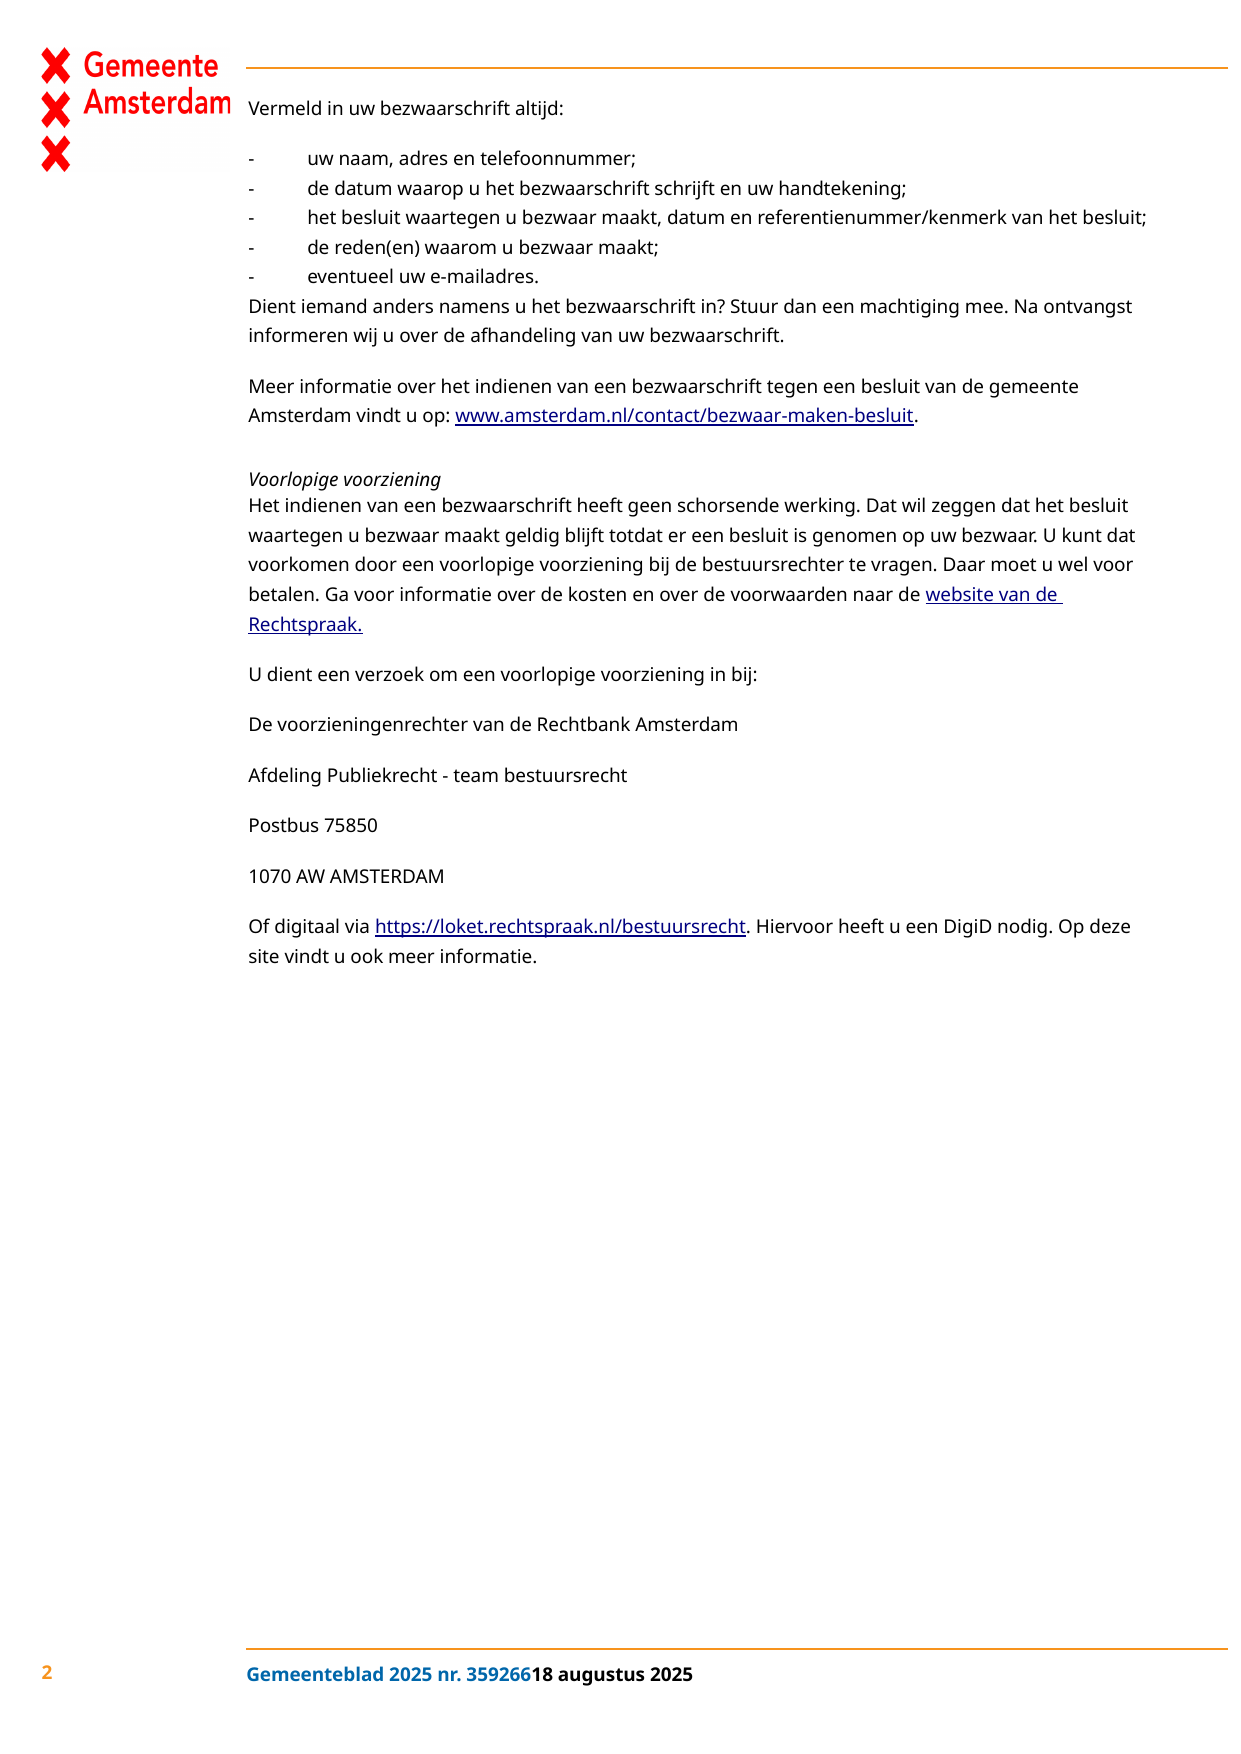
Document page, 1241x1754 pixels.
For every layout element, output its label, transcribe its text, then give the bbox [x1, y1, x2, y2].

picture [41, 47, 231, 172]
text Voorlopige voorziening [248, 467, 1152, 492]
text Dient iemand anders namens u het bezwaarschrift in? Stuur dan een machtiging mee. Na ontvangst informeren wij u over de afhandeling van uw bezwaarschrift. [248, 293, 1152, 348]
text De voorzieningenrechter van de Rechtbank Amsterdam [248, 712, 1152, 737]
list de reden(en) waarom u bezwaar maakt; [248, 234, 1152, 260]
text Of digitaal via https://loket.rechtspraak.nl/bestuursrecht. Hiervoor heeft u een DigiD nodig. Op deze site vindt u ook meer informatie. [248, 913, 1152, 968]
text Het indienen van een bezwaarschrift heeft geen schorsende werking. Dat wil zeggen dat het besluit waartegen u bezwaar maakt geldig blijft totdat er een besluit is genomen op uw bezwaar. U kunt dat voorkomen door een voorlopige voorziening bij de bestuursrechter te vragen. Daar moet u wel voor betalen. Ga voor informatie over de kosten en over de voorwaarden naar de website van de Rechtspraak. [248, 492, 1152, 636]
list uw naam, adres en telefoonnummer; [248, 145, 1152, 171]
text Vermeld in uw bezwaarschrift altijd: [248, 95, 1152, 121]
text Postbus 75850 [248, 812, 1152, 838]
list het besluit waartegen u bezwaar maakt, datum en referentienummer/kenmerk van het besluit; [248, 204, 1152, 230]
list eventueel uw e-mailadres. [248, 263, 1152, 289]
text 1070 AW AMSTERDAM [248, 863, 1152, 888]
text U dient een verzoek om een voorlopige voorziening in bij: [248, 661, 1152, 687]
list de datum waarop u het bezwaarschrift schrijft en uw handtekening; [248, 175, 1152, 201]
text Meer informatie over het indienen van een bezwaarschrift tegen een besluit van de gemeente Amsterdam vindt u op: www.amsterdam.nl/contact/bezwaar-maken-besluit. [248, 373, 1152, 428]
text Afdeling Publiekrecht - team bestuursrecht [248, 762, 1152, 788]
